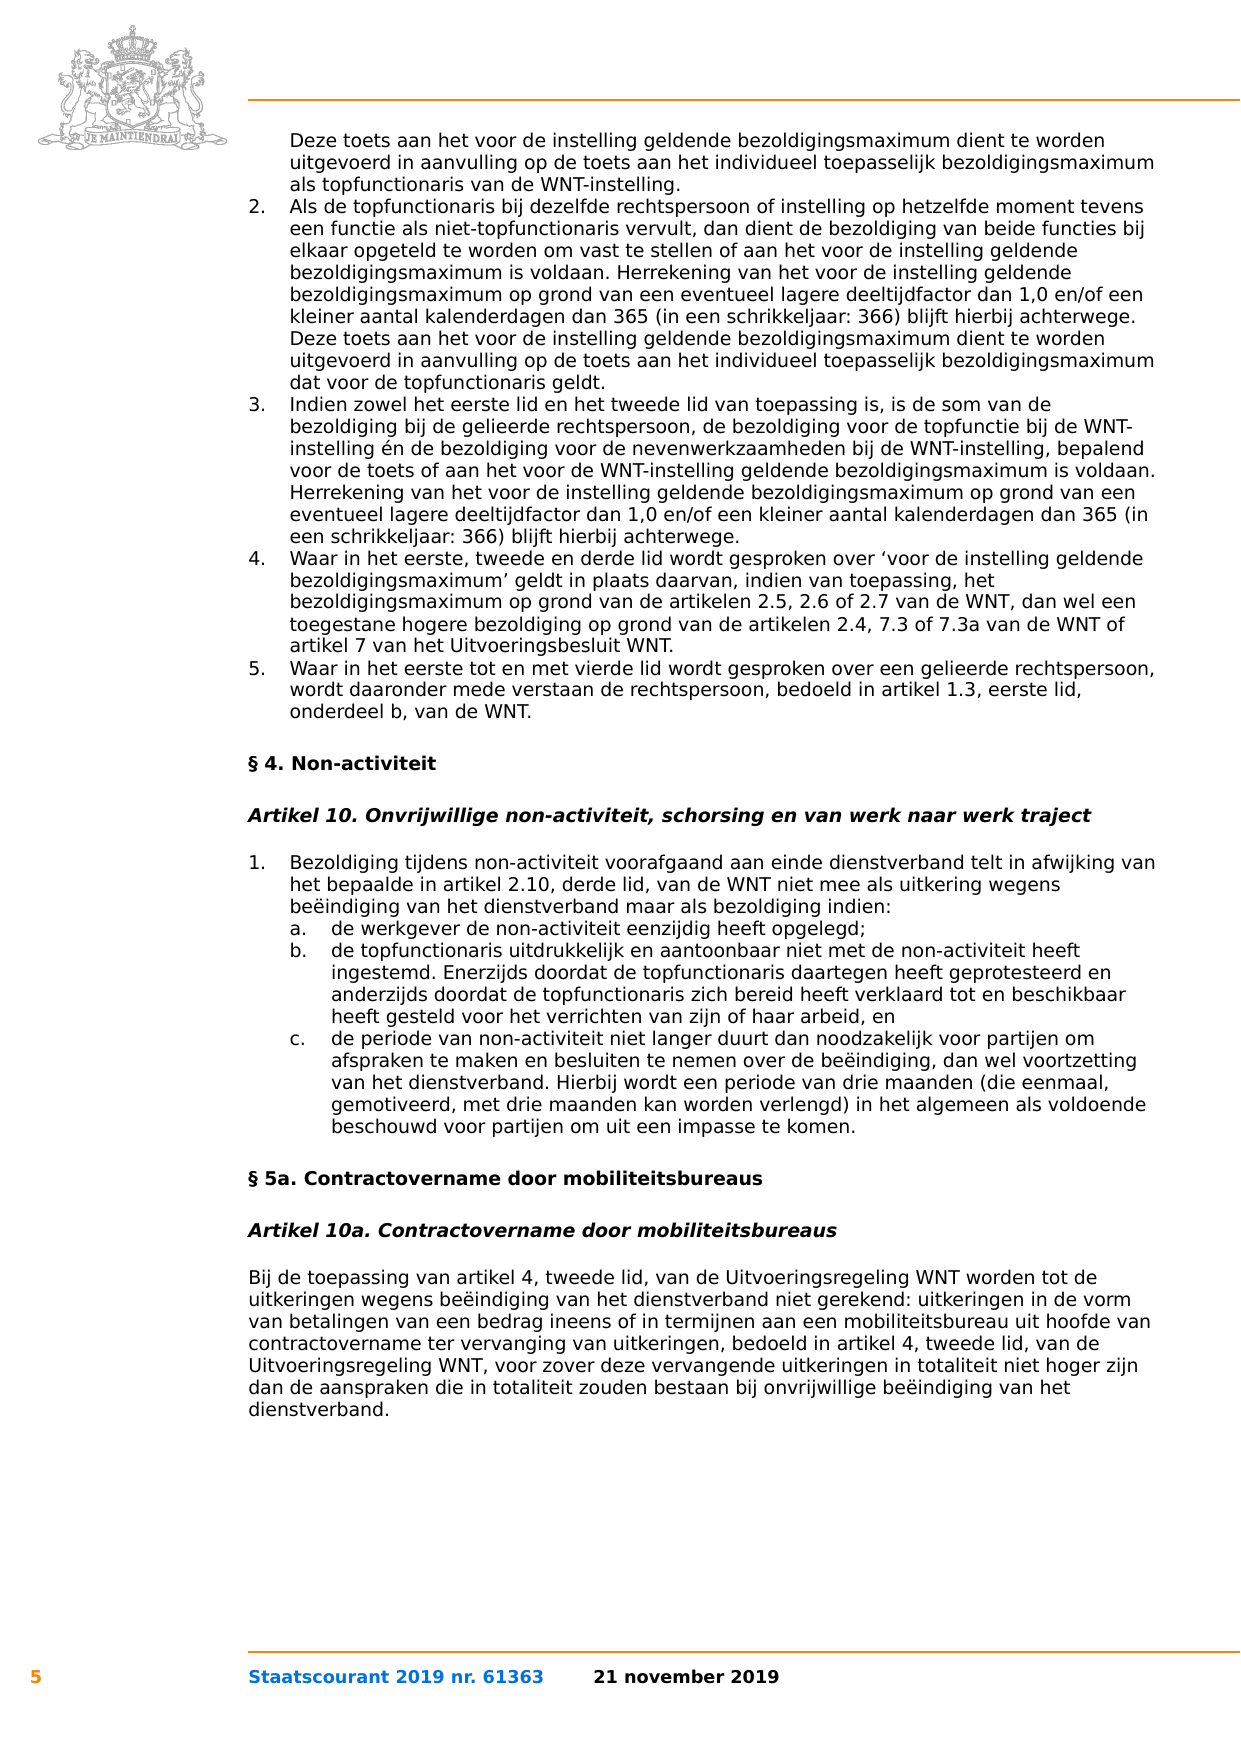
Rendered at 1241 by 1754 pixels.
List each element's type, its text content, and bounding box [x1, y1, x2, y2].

text 1. Bezoldiging tijdens non-activiteit voorafgaand aan einde dienstverband telt in afwijking van het bepaalde in artikel 2.10, derde lid, van de WNT niet mee als uitkering wegens beëindiging van het dienstverband maar als bezoldiging indien: [248, 852, 1163, 918]
text 4. Waar in het eerste, tweede en derde lid wordt gesproken over ‘voor de instelling geldende bezoldigingsmaximum’ geldt in plaats daarvan, indien van toepassing, het bezoldigingsmaximum op grond van de artikelen 2.5, 2.6 of 2.7 van de WNT, dan wel een toegestane hogere bezoldiging op grond van de artikelen 2.4, 7.3 of 7.3a van de WNT of artikel 7 van het Uitvoeringsbesluit WNT. [248, 547, 1163, 657]
text c. de periode van non-activiteit niet langer duurt dan noodzakelijk voor partijen om afspraken te maken en besluiten te nemen over de beëindiging, dan wel voortzetting van het dienstverband. Hierbij wordt een periode van drie maanden (die eenmaal, gemotiveerd, met drie maanden kan worden verlengd) in het algemeen als voldoende beschouwd voor partijen om uit een impasse te komen. [289, 1028, 1163, 1138]
text 3. Indien zowel het eerste lid en het tweede lid van toepassing is, is de som van de bezoldiging bij de gelieerde rechtspersoon, de bezoldiging voor de topfunctie bij de WNT-instelling én de bezoldiging voor de nevenwerkzaamheden bij de WNT-instelling, bepalend voor de toets of aan het voor de WNT-instelling geldende bezoldigingsmaximum is voldaan. Herrekening van het voor de instelling geldende bezoldigingsmaximum op grond van een eventueel lagere deeltijdfactor dan 1,0 en/of een kleiner aantal kalenderdagen dan 365 (in een schrikkeljaar: 366) blijft hierbij achterwege. [248, 394, 1163, 547]
picture [38, 25, 227, 150]
text Bij de toepassing van artikel 4, tweede lid, van de Uitvoeringsregeling WNT worden tot de uitkeringen wegens beëindiging van het dienstverband niet gerekend: uitkeringen in de vorm van betalingen van een bedrag ineens of in termijnen aan een mobiliteitsbureau uit hoofde van contractovername ter vervanging van uitkeringen, bedoeld in artikel 4, tweede lid, van de Uitvoeringsregeling WNT, voor zover deze vervangende uitkeringen in totaliteit niet hoger zijn dan de aanspraken die in totaliteit zouden bestaan bij onvrijwillige beëindiging van het dienstverband. [248, 1267, 1163, 1421]
text a. de werkgever de non-activiteit eenzijdig heeft opgelegd; [289, 918, 1163, 940]
text Deze toets aan het voor de instelling geldende bezoldigingsmaximum dient te worden uitgevoerd in aanvulling op de toets aan het individueel toepasselijk bezoldigingsmaximum als topfunctionaris van de WNT-instelling. [289, 130, 1163, 196]
text Deze toets aan het voor de instelling geldende bezoldigingsmaximum dient te worden uitgevoerd in aanvulling op de toets aan het individueel toepasselijk bezoldigingsmaximum dat voor de topfunctionaris geldt. [289, 328, 1163, 394]
text 5. Waar in het eerste tot en met vierde lid wordt gesproken over een gelieerde rechtspersoon, wordt daaronder mede verstaan de rechtspersoon, bedoeld in artikel 1.3, eerste lid, onderdeel b, van de WNT. [248, 657, 1163, 723]
text 2. Als de topfunctionaris bij dezelfde rechtspersoon of instelling op hetzelfde moment tevens een functie als niet-topfunctionaris vervult, dan dient de bezoldiging van beide functies bij elkaar opgeteld te worden om vast te stellen of aan het voor de instelling geldende bezoldigingsmaximum is voldaan. Herrekening van het voor de instelling geldende bezoldigingsmaximum op grond van een eventueel lagere deeltijdfactor dan 1,0 en/of een kleiner aantal kalenderdagen dan 365 (in een schrikkeljaar: 366) blijft hierbij achterwege. [248, 196, 1163, 328]
subtitle § 4. Non-activiteit [248, 753, 1163, 775]
text b. de topfunctionaris uitdrukkelijk en aantoonbaar niet met de non-activiteit heeft ingestemd. Enerzijds doordat de topfunctionaris daartegen heeft geprotesteerd en anderzijds doordat de topfunctionaris zich bereid heeft verklaard tot en beschikbaar heeft gesteld voor het verrichten van zijn of haar arbeid, en [289, 940, 1163, 1028]
subtitle § 5a. Contractovername door mobiliteitsbureaus [248, 1168, 1163, 1190]
subtitle Artikel 10a. Contractovername door mobiliteitsbureaus [248, 1220, 1163, 1242]
subtitle Artikel 10. Onvrijwillige non-activiteit, schorsing en van werk naar werk traject [248, 805, 1163, 827]
